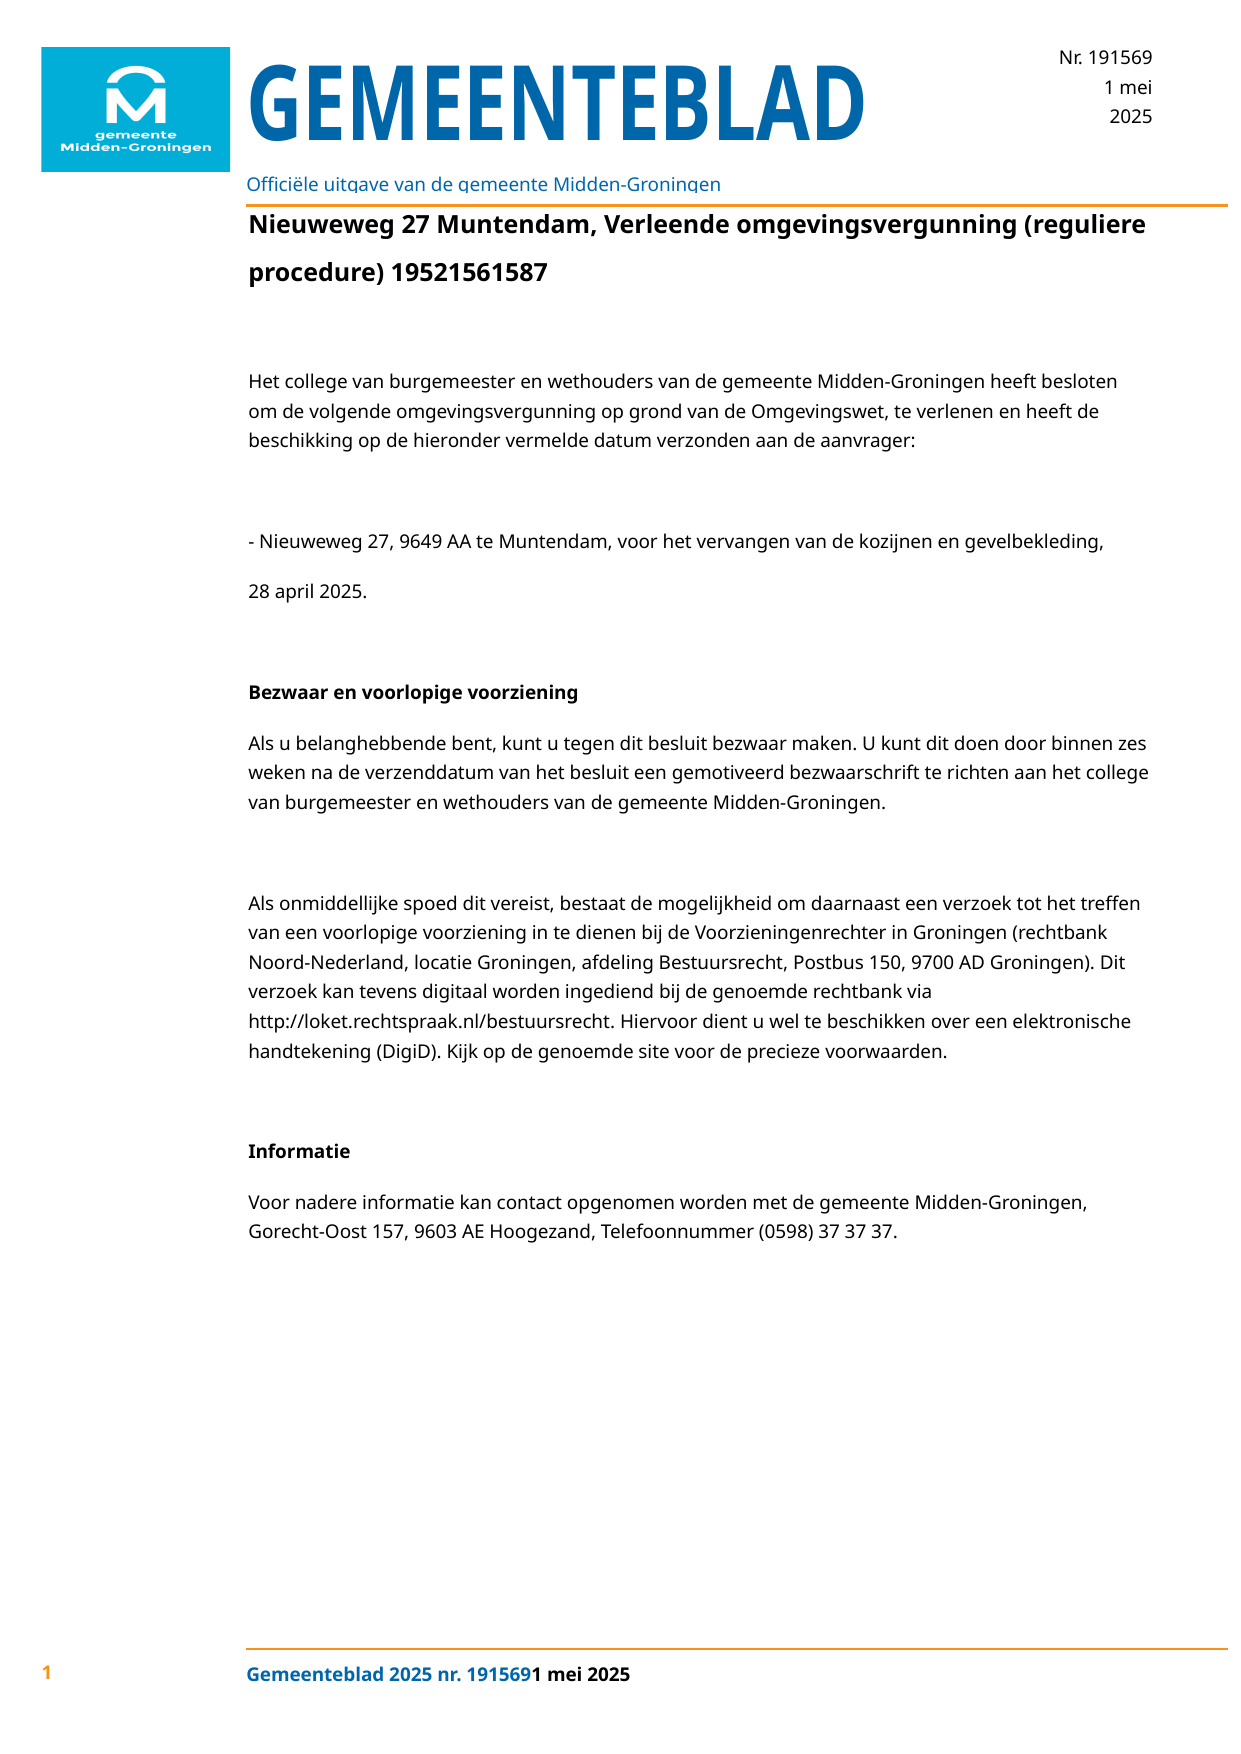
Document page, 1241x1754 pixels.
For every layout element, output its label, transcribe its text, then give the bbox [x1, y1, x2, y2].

text - Nieuweweg 27, 9649 AA te Muntendam, voor het vervangen van de kozijnen en gevelbekleding, [248, 528, 1152, 554]
text Als u belanghebbende bent, kunt u tegen dit besluit bezwaar maken. U kunt dit doen door binnen zes weken na de verzenddatum van het besluit een gemotiveerd bezwaarschrift te richten aan het college van burgemeester en wethouders van de gemeente Midden-Groningen. [248, 730, 1152, 815]
text Als onmiddellijke spoed dit vereist, bestaat de mogelijkheid om daarnaast een verzoek tot het treffen van een voorlopige voorziening in te dienen bij de Voorzieningenrechter in Groningen (rechtbank Noord-Nederland, locatie Groningen, afdeling Bestuursrecht, Postbus 150, 9700 AD Groningen). Dit verzoek kan tevens digitaal worden ingediend bij de genoemde rechtbank via http://loket.rechtspraak.nl/bestuursrecht. Hiervoor dient u wel te beschikken over een elektronische handtekening (DigiD). Kijk op de genoemde site voor de precieze voorwaarden. [248, 890, 1152, 1064]
text Informatie [248, 1139, 1152, 1164]
text Voor nadere informatie kan contact opgenomen worden met de gemeente Midden-Groningen, Gorecht-Oost 157, 9603 AE Hoogezand, Telefoonnummer (0598) 37 37 37. [248, 1189, 1152, 1244]
text Bezwaar en voorlopige voorziening [248, 679, 1152, 705]
text 28 april 2025. [248, 579, 1152, 604]
picture [184, 146, 190, 153]
picture [107, 89, 165, 122]
text Het college van burgemeester en wethouders van de gemeente Midden-Groningen heeft besloten om de volgende omgevingsvergunning op grond van de Omgevingswet, te verlenen en heeft de beschikking op de hieronder vermelde datum verzonden aan de aanvrager: [248, 368, 1152, 453]
picture [108, 66, 164, 82]
text Nieuweweg 27 Muntendam, Verleende omgevingsvergunning (reguliere procedure) 19521561587 [248, 207, 1152, 288]
